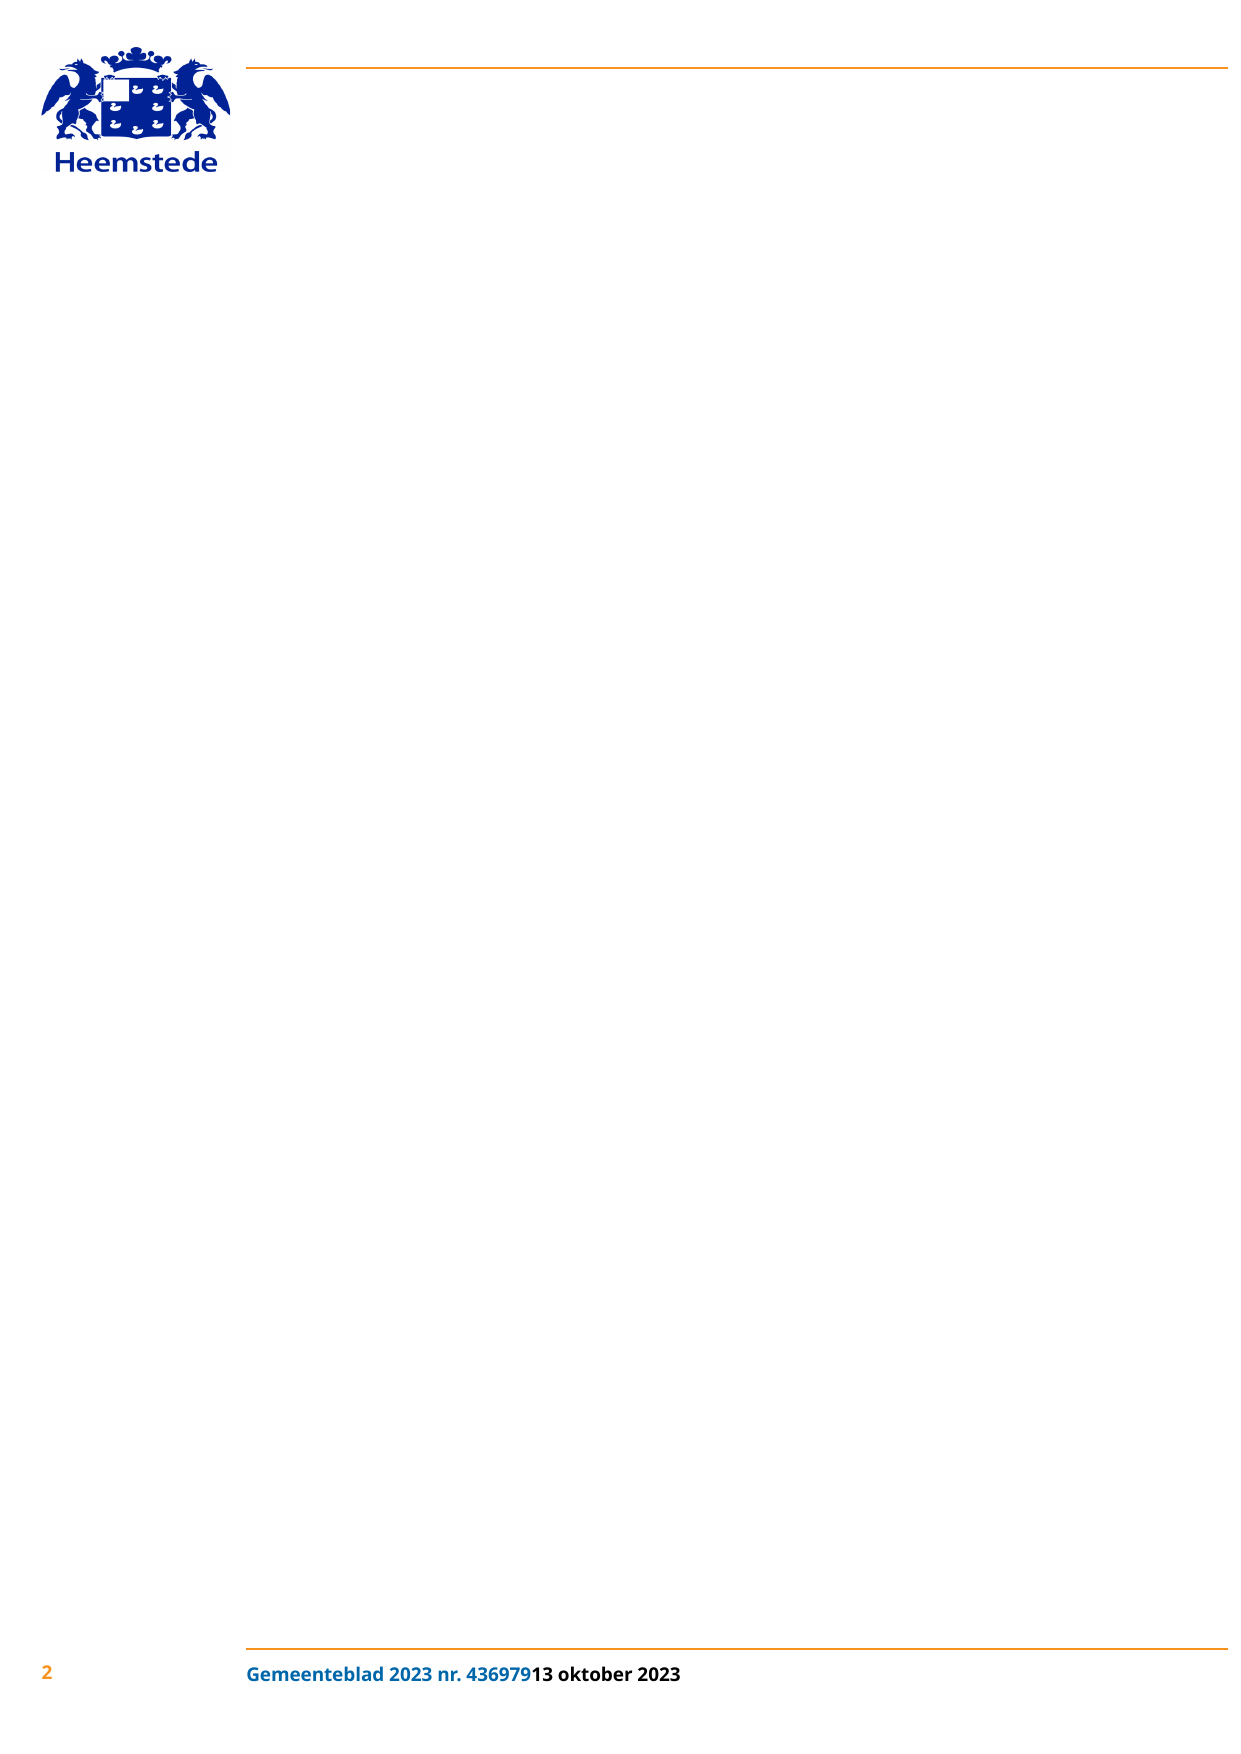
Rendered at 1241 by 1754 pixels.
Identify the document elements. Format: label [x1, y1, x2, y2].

picture [41, 47, 231, 172]
